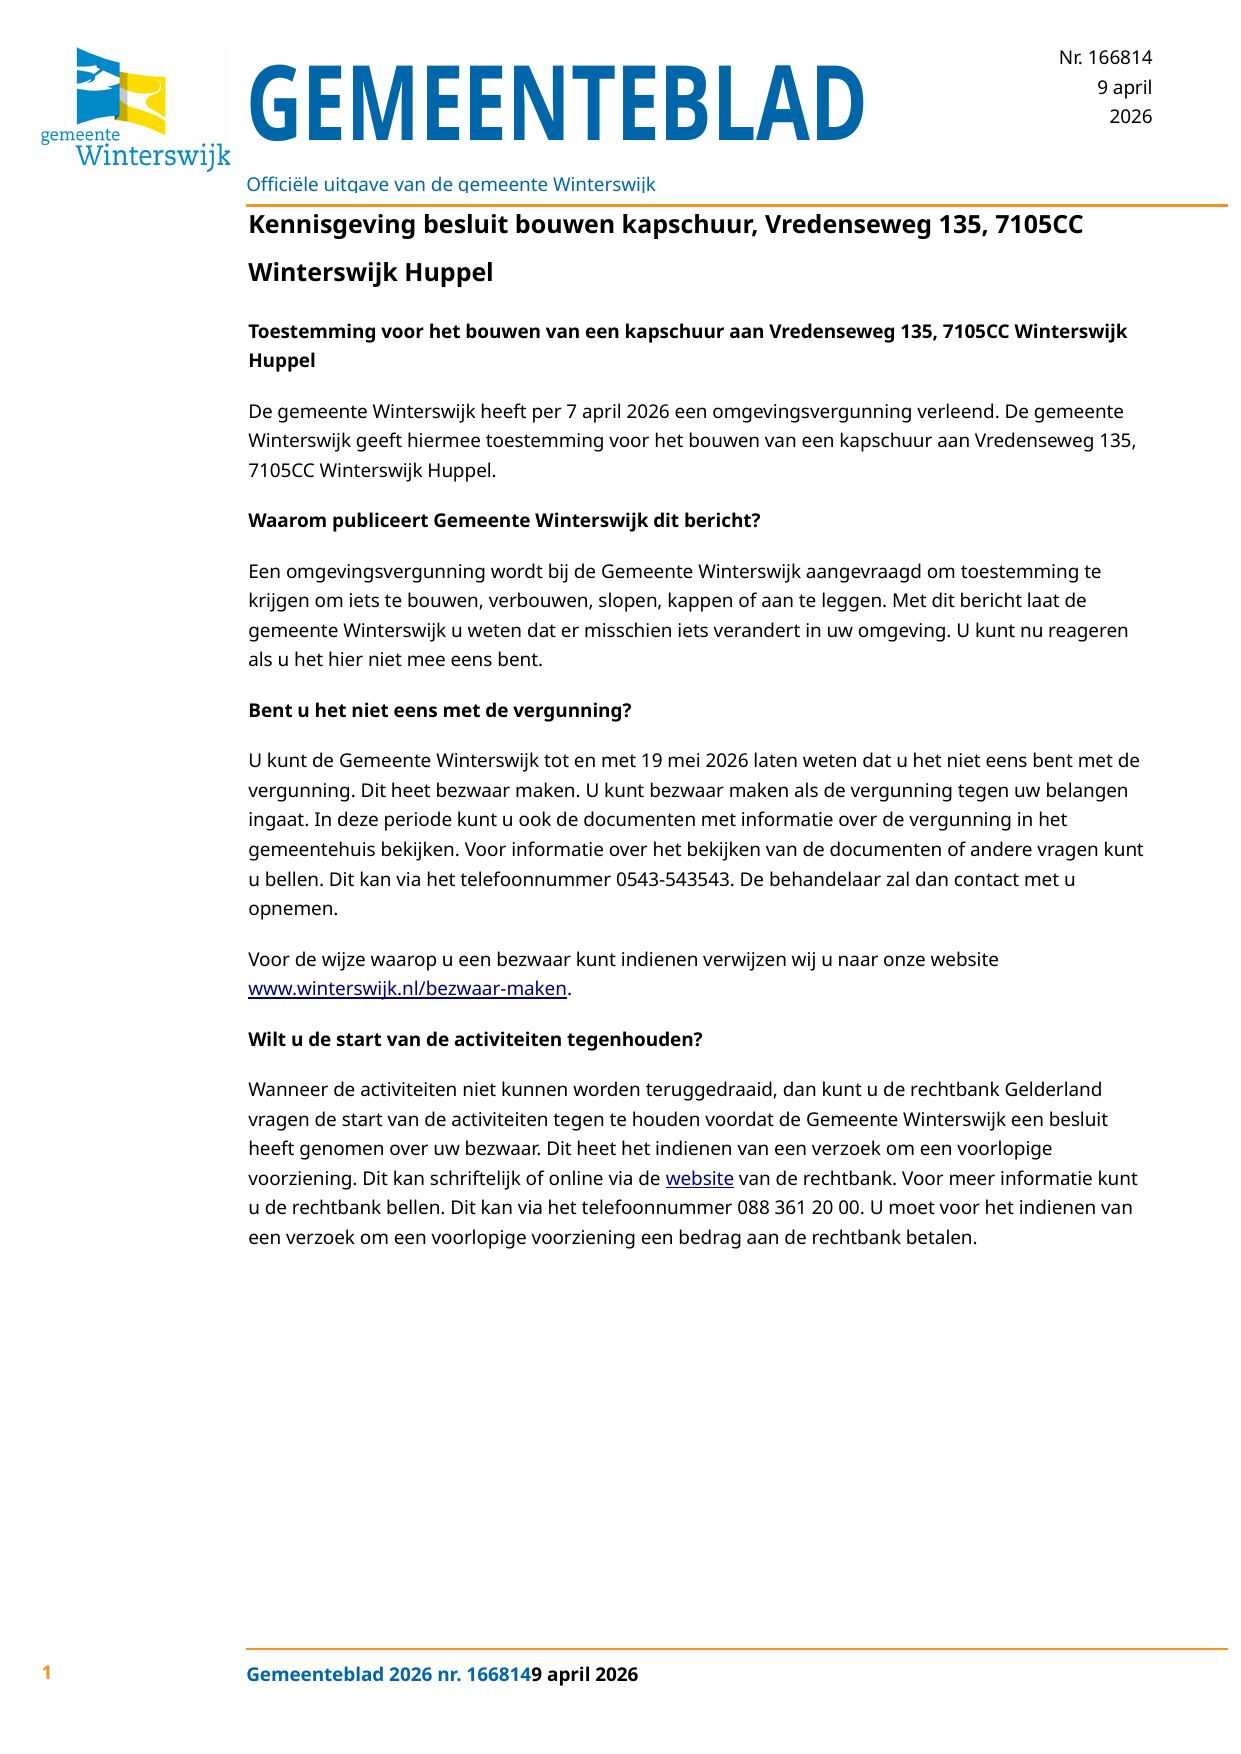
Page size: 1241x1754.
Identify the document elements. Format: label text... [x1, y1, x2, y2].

text Toestemming voor het bouwen van een kapschuur aan Vredenseweg 135, 7105CC Winterswijk Huppel [248, 318, 1152, 373]
text Een omgevingsvergunning wordt bij de Gemeente Winterswijk aangevraagd om toestemming te krijgen om iets te bouwen, verbouwen, slopen, kappen of aan te leggen. Met dit bericht laat de gemeente Winterswijk u weten dat er misschien iets verandert in uw omgeving. U kunt nu reageren als u het hier niet mee eens bent. [248, 558, 1152, 672]
picture [225, 153, 231, 162]
picture [41, 47, 231, 172]
text Kennisgeving besluit bouwen kapschuur, Vredenseweg 135, 7105CC Winterswijk Huppel [248, 207, 1152, 288]
text Bent u het niet eens met de vergunning? [248, 697, 1152, 723]
text Voor de wijze waarop u een bezwaar kunt indienen verwijzen wij u naar onze website www.winterswijk.nl/bezwaar-maken. [248, 946, 1152, 1001]
text Waarom publiceert Gemeente Winterswijk dit bericht? [248, 507, 1152, 533]
text Wilt u de start van de activiteiten tegenhouden? [248, 1026, 1152, 1052]
text U kunt de Gemeente Winterswijk tot en met 19 mei 2026 laten weten dat u het niet eens bent met de vergunning. Dit heet bezwaar maken. U kunt bezwaar maken als de vergunning tegen uw belangen ingaat. In deze periode kunt u ook de documenten met informatie over de vergunning in het gemeentehuis bekijken. Voor informatie over het bekijken van de documenten of andere vragen kunt u bellen. Dit kan via het telefoonnummer 0543-543543. De behandelaar zal dan contact met u opnemen. [248, 747, 1152, 921]
text De gemeente Winterswijk heeft per 7 april 2026 een omgevingsvergunning verleend. De gemeente Winterswijk geeft hiermee toestemming voor het bouwen van een kapschuur aan Vredenseweg 135, 7105CC Winterswijk Huppel. [248, 398, 1152, 483]
text Wanneer de activiteiten niet kunnen worden teruggedraaid, dan kunt u de rechtbank Gelderland vragen de start van de activiteiten tegen te houden voordat de Gemeente Winterswijk een besluit heeft genomen over uw bezwaar. Dit heet het indienen van een verzoek om een voorlopige voorziening. Dit kan schriftelijk of online via de website van de rechtbank. Voor meer informatie kunt u de rechtbank bellen. Dit kan via het telefoonnummer 088 361 20 00. U moet voor het indienen van een verzoek om een voorlopige voorziening een bedrag aan de rechtbank betalen. [248, 1076, 1152, 1250]
